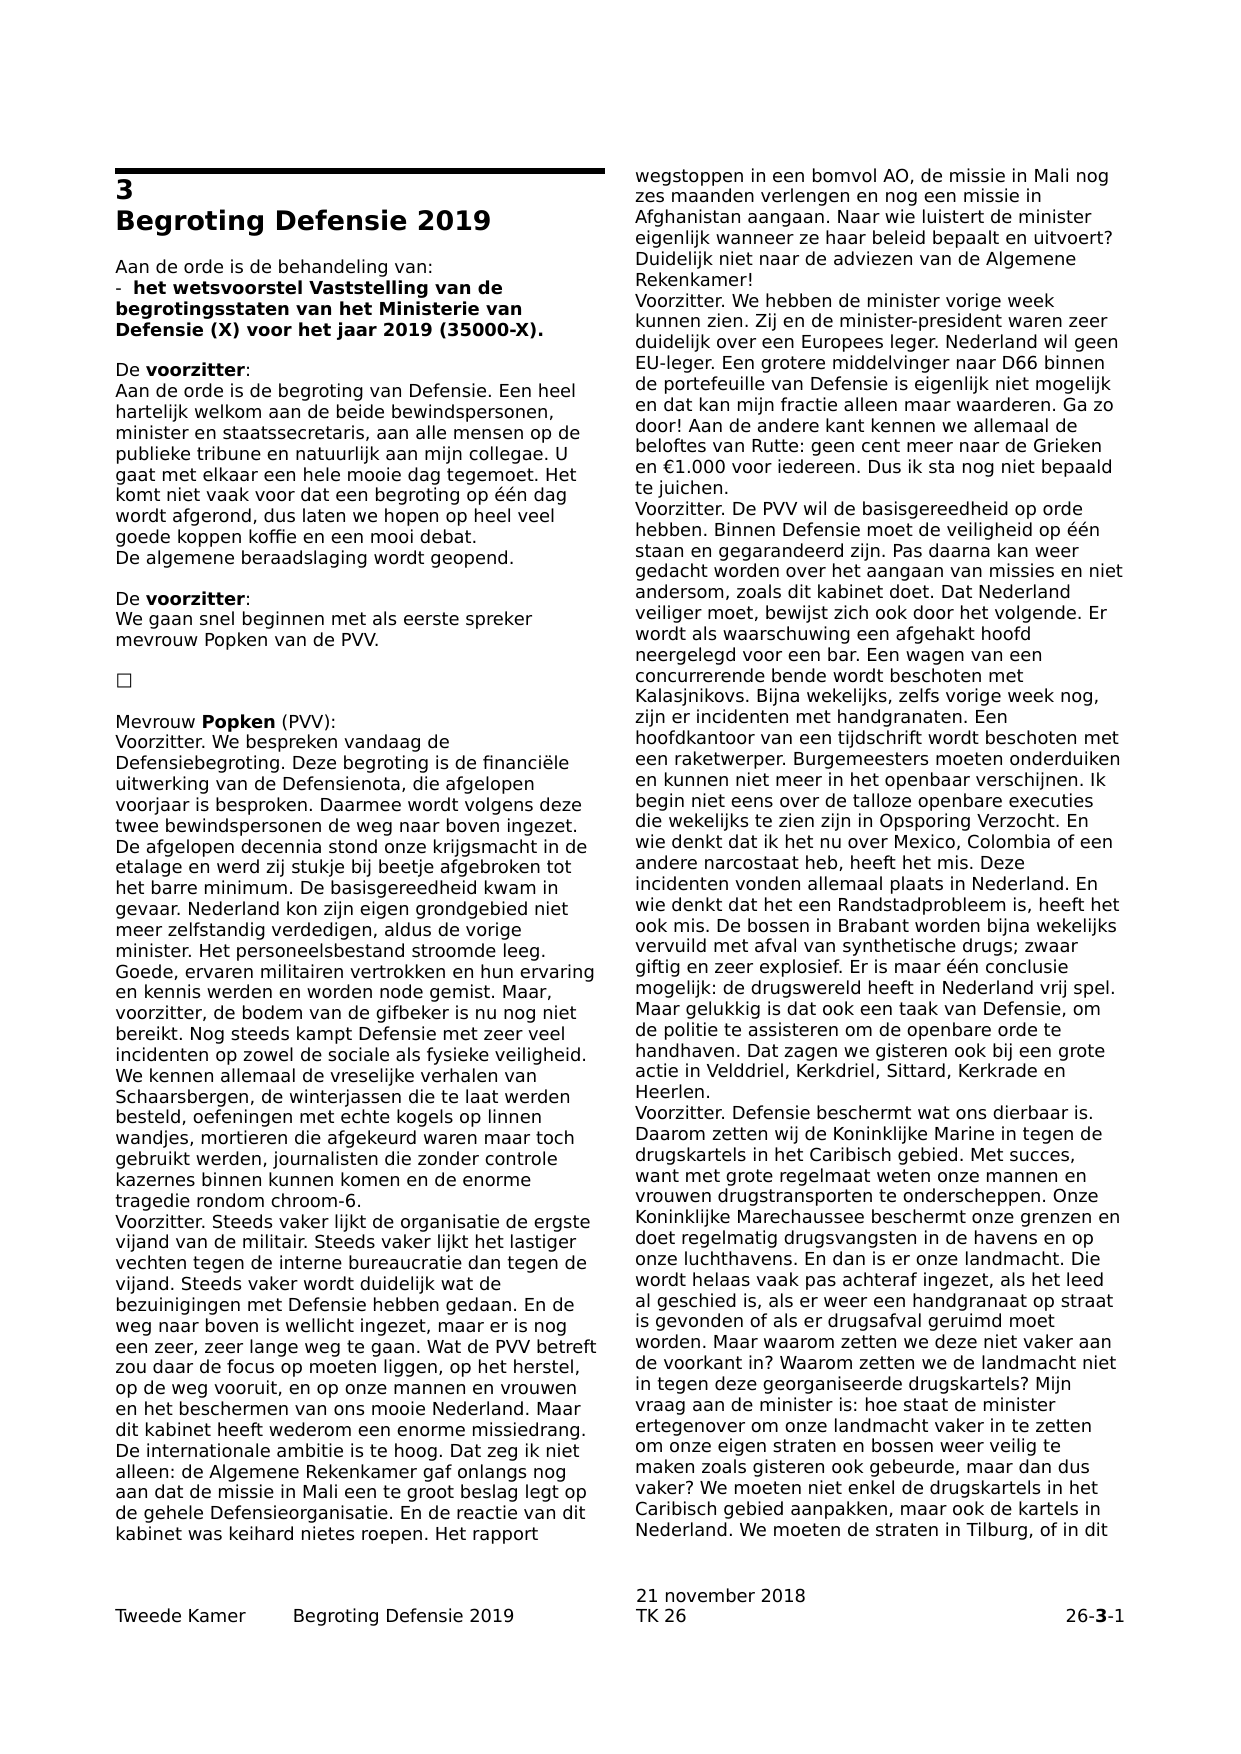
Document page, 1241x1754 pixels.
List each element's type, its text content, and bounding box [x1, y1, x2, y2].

text Voorzitter. Steeds vaker lijkt de organisatie de ergste vijand van de militair. Steeds vaker lijkt het lastiger vechten tegen de interne bureaucratie dan tegen de vijand. Steeds vaker wordt duidelijk wat de bezuinigingen met Defensie hebben gedaan. En de weg naar boven is wellicht ingezet, maar er is nog een zeer, zeer lange weg te gaan. Wat de PVV betreft zou daar de focus op moeten liggen, op het herstel, op de weg vooruit, en op onze mannen en vrouwen en het beschermen van ons mooie Nederland. Maar dit kabinet heeft wederom een enorme missiedrang. De internationale ambitie is te hoog. Dat zeg ik niet alleen: de Algemene Rekenkamer gaf onlangs nog aan dat de missie in Mali een te groot beslag legt op de gehele Defensieorganisatie. En de reactie van dit kabinet was keihard nietes roepen. Het rapport [115, 1211, 605, 1545]
text De voorzitter: [115, 360, 605, 381]
list het wetsvoorstel Vaststelling van de begrotingsstaten van het Ministerie van Defensie (X) voor het jaar 2019 (35000-X). [115, 278, 605, 340]
text Voorzitter. We bespreken vandaag de Defensiebegroting. Deze begroting is de financiële uitwerking van de Defensienota, die afgelopen voorjaar is besproken. Daarmee wordt volgens deze twee bewindspersonen de weg naar boven ingezet. De afgelopen decennia stond onze krijgsmacht in de etalage en werd zij stukje bij beetje afgebroken tot het barre minimum. De basisgereedheid kwam in gevaar. Nederland kon zijn eigen grondgebied niet meer zelfstandig verdedigen, aldus de vorige minister. Het personeelsbestand stroomde leeg. Goede, ervaren militairen vertrokken en hun ervaring en kennis werden en worden node gemist. Maar, voorzitter, de bodem van de gifbeker is nu nog niet bereikt. Nog steeds kampt Defensie met zeer veel incidenten op zowel de sociale als fysieke veiligheid. We kennen allemaal de vreselijke verhalen van Schaarsbergen, de winterjassen die te laat werden besteld, oefeningen met echte kogels op linnen wandjes, mortieren die afgekeurd waren maar toch gebruikt werden, journalisten die zonder controle kazernes binnen kunnen komen en de enorme tragedie rondom chroom-6. [115, 732, 605, 1211]
text ⬜ [115, 671, 605, 692]
text We gaan snel beginnen met als eerste spreker mevrouw Popken van de PVV. [115, 609, 605, 651]
text Voorzitter. Defensie beschermt wat ons dierbaar is. Daarom zetten wij de Koninklijke Marine in tegen de drugskartels in het Caribisch gebied. Met succes, want met grote regelmaat weten onze mannen en vrouwen drugstransporten te onderscheppen. Onze Koninklijke Marechaussee beschermt onze grenzen en doet regelmatig drugsvangsten in de havens en op onze luchthavens. En dan is er onze landmacht. Die wordt helaas vaak pas achteraf ingezet, als het leed al geschied is, als er weer een handgranaat op straat is gevonden of als er drugsafval geruimd moet worden. Maar waarom zetten we deze niet vaker aan de voorkant in? Waarom zetten we de landmacht niet in tegen deze georganiseerde drugskartels? Mijn vraag aan de minister is: hoe staat de minister ertegenover om onze landmacht vaker in te zetten om onze eigen straten en bossen weer veilig te maken zoals gisteren ook gebeurde, maar dan dus vaker? We moeten niet enkel de drugskartels in het Caribisch gebied aanpakken, maar ook de kartels in Nederland. We moeten de straten in Tilburg, of in dit [635, 1103, 1125, 1540]
text De algemene beraadslaging wordt geopend. [115, 548, 605, 568]
text wegstoppen in een bomvol AO, de missie in Mali nog zes maanden verlengen en nog een missie in Afghanistan aangaan. Naar wie luistert de minister eigenlijk wanneer ze haar beleid bepaalt en uitvoert? Duidelijk niet naar de adviezen van de Algemene Rekenkamer! [635, 165, 1125, 290]
text Mevrouw Popken (PVV): [115, 712, 605, 732]
text Voorzitter. We hebben de minister vorige week kunnen zien. Zij en de minister-president waren zeer duidelijk over een Europees leger. Nederland wil geen EU-leger. Een grotere middelvinger naar D66 binnen de portefeuille van Defensie is eigenlijk niet mogelijk en dat kan mijn fractie alleen maar waarderen. Ga zo door! Aan de andere kant kennen we allemaal de beloftes van Rutte: geen cent meer naar de Grieken en €1.000 voor iedereen. Dus ik sta nog niet bepaald te juichen. [635, 290, 1125, 499]
text De voorzitter: [115, 588, 605, 609]
text Aan de orde is de behandeling van: [115, 257, 605, 278]
title 3 Begroting Defensie 2019 [115, 174, 605, 237]
text Aan de orde is de begroting van Defensie. Een heel hartelijk welkom aan de beide bewindspersonen, minister en staatssecretaris, aan alle mensen op de publieke tribune en natuurlijk aan mijn collegae. U gaat met elkaar een hele mooie dag tegemoet. Het komt niet vaak voor dat een begroting op één dag wordt afgerond, dus laten we hopen op heel veel goede koppen koffie en een mooi debat. [115, 381, 605, 548]
text Voorzitter. De PVV wil de basisgereedheid op orde hebben. Binnen Defensie moet de veiligheid op één staan en gegarandeerd zijn. Pas daarna kan weer gedacht worden over het aangaan van missies en niet andersom, zoals dit kabinet doet. Dat Nederland veiliger moet, bewijst zich ook door het volgende. Er wordt als waarschuwing een afgehakt hoofd neergelegd voor een bar. Een wagen van een concurrerende bende wordt beschoten met Kalasjnikovs. Bijna wekelijks, zelfs vorige week nog, zijn er incidenten met handgranaten. Een hoofdkantoor van een tijdschrift wordt beschoten met een raketwerper. Burgemeesters moeten onderduiken en kunnen niet meer in het openbaar verschijnen. Ik begin niet eens over de talloze openbare executies die wekelijks te zien zijn in Opsporing Verzocht. En wie denkt dat ik het nu over Mexico, Colombia of een andere narcostaat heb, heeft het mis. Deze incidenten vonden allemaal plaats in Nederland. En wie denkt dat het een Randstadprobleem is, heeft het ook mis. De bossen in Brabant worden bijna wekelijks vervuild met afval van synthetische drugs; zwaar giftig en zeer explosief. Er is maar één conclusie mogelijk: de drugswereld heeft in Nederland vrij spel. Maar gelukkig is dat ook een taak van Defensie, om de politie te assisteren om de openbare orde te handhaven. Dat zagen we gisteren ook bij een grote actie in Velddriel, Kerkdriel, Sittard, Kerkrade en Heerlen. [635, 499, 1125, 1103]
